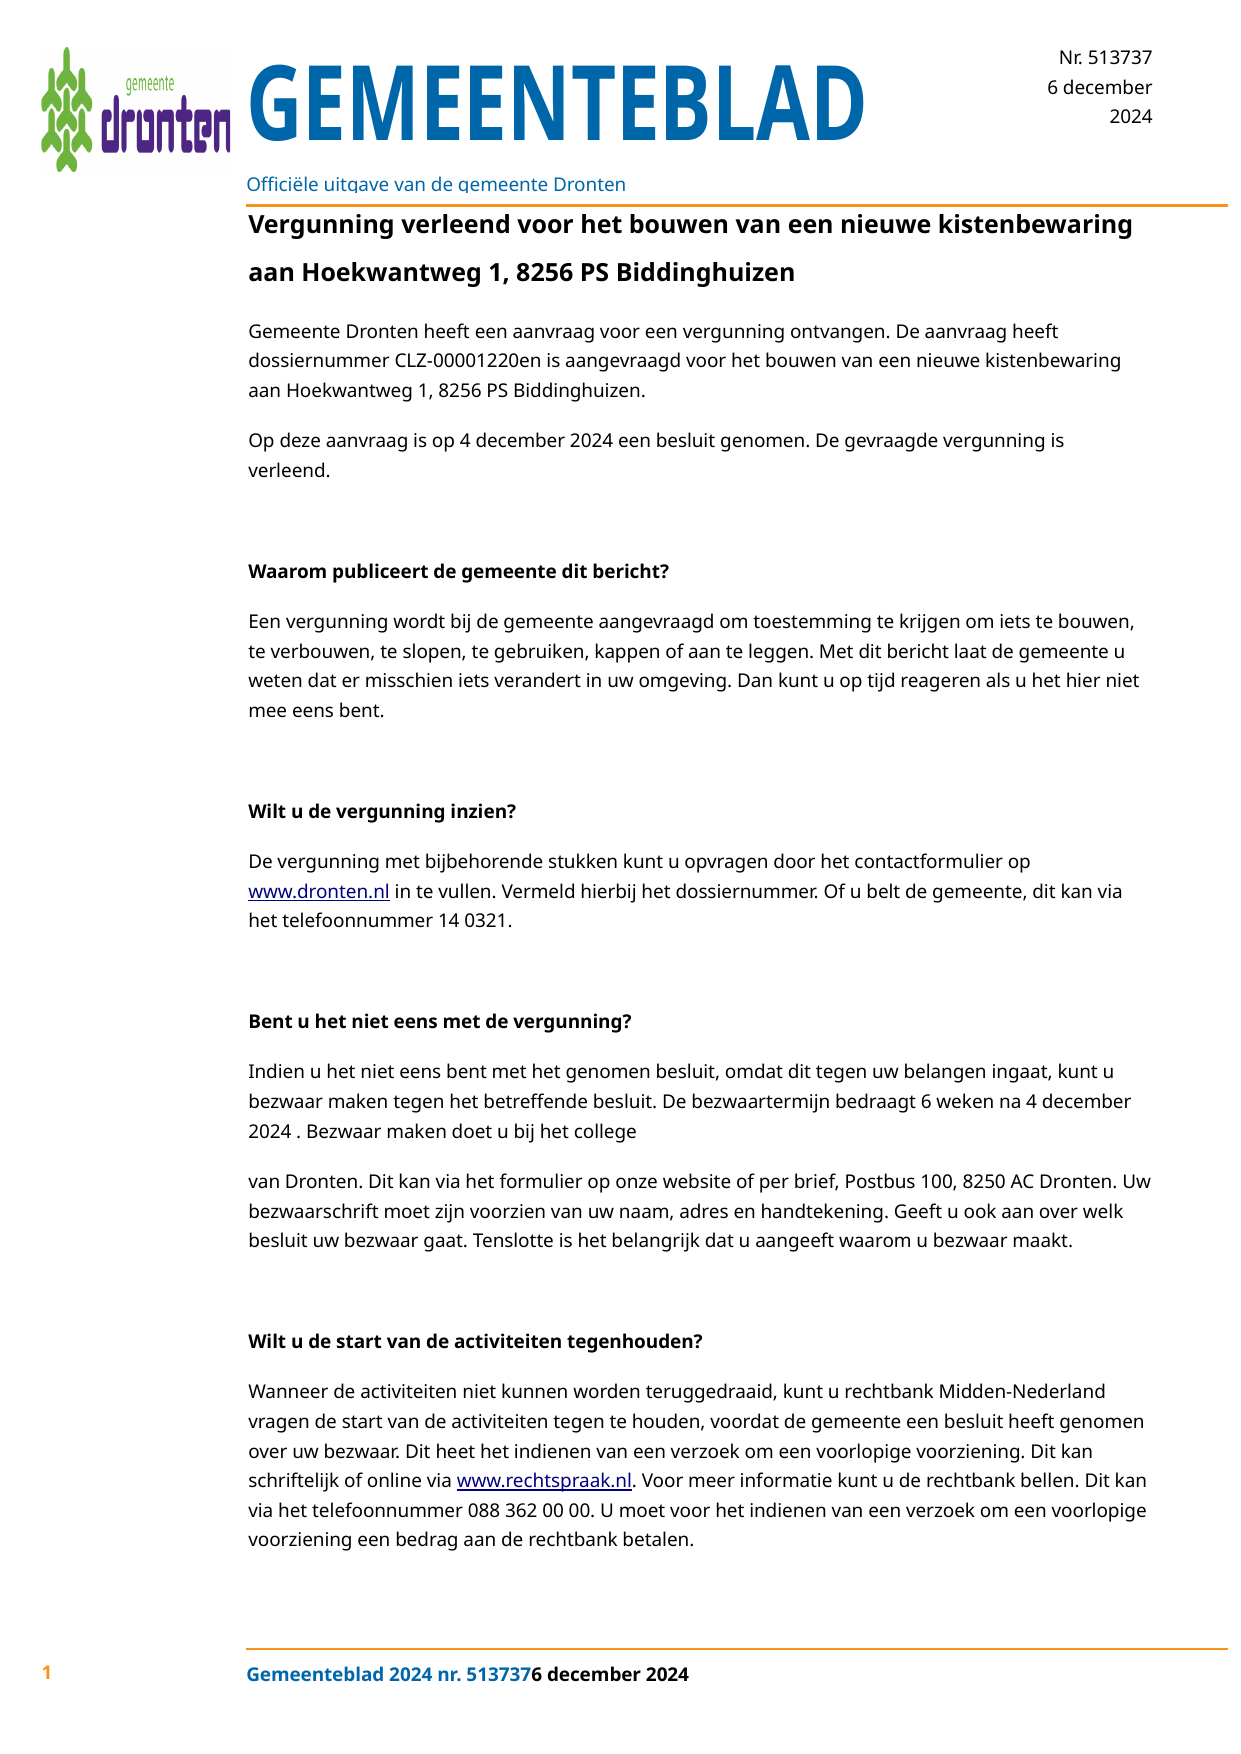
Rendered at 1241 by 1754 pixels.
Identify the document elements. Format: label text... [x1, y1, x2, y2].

text Indien u het niet eens bent met het genomen besluit, omdat dit tegen uw belangen ingaat, kunt u bezwaar maken tegen het betreffende besluit. De bezwaartermijn bedraagt 6 weken na 4 december 2024 . Bezwaar maken doet u bij het college [248, 1059, 1152, 1144]
text De vergunning met bijbehorende stukken kunt u opvragen door het contactformulier op www.dronten.nl in te vullen. Vermeld hierbij het dossiernummer. Of u belt de gemeente, dit kan via het telefoonnummer 14 0321. [248, 848, 1152, 933]
text Wilt u de vergunning inzien? [248, 798, 1152, 824]
text Vergunning verleend voor het bouwen van een nieuwe kistenbewaring aan Hoekwantweg 1, 8256 PS Biddinghuizen [248, 207, 1152, 288]
text Waarom publiceert de gemeente dit bericht? [248, 558, 1152, 584]
picture [41, 47, 231, 172]
text Wanneer de activiteiten niet kunnen worden teruggedraaid, kunt u rechtbank Midden-Nederland vragen de start van de activiteiten tegen te houden, voordat de gemeente een besluit heeft genomen over uw bezwaar. Dit heet het indienen van een verzoek om een voorlopige voorziening. Dit kan schriftelijk of online via www.rechtspraak.nl. Voor meer informatie kunt u de rechtbank bellen. Dit kan via het telefoonnummer 088 362 00 00. U moet voor het indienen van een verzoek om een voorlopige voorziening een bedrag aan de rechtbank betalen. [248, 1379, 1152, 1552]
text Op deze aanvraag is op 4 december 2024 een besluit genomen. De gevraagde vergunning is verleend. [248, 427, 1152, 483]
text Wilt u de start van de activiteiten tegenhouden? [248, 1328, 1152, 1354]
text van Dronten. Dit kan via het formulier op onze website of per brief, Postbus 100, 8250 AC Dronten. Uw bezwaarschrift moet zijn voorzien van uw naam, adres en handtekening. Geeft u ook aan over welk besluit uw bezwaar gaat. Tenslotte is het belangrijk dat u aangeeft waarom u bezwaar maakt. [248, 1168, 1152, 1253]
text Gemeente Dronten heeft een aanvraag voor een vergunning ontvangen. De aanvraag heeft dossiernummer CLZ-00001220en is aangevraagd voor het bouwen van een nieuwe kistenbewaring aan Hoekwantweg 1, 8256 PS Biddinghuizen. [248, 318, 1152, 403]
text Een vergunning wordt bij de gemeente aangevraagd om toestemming te krijgen om iets te bouwen, te verbouwen, te slopen, te gebruiken, kappen of aan te leggen. Met dit bericht laat de gemeente u weten dat er misschien iets verandert in uw omgeving. Dan kunt u op tijd reageren als u het hier niet mee eens bent. [248, 608, 1152, 723]
text Bent u het niet eens met de vergunning? [248, 1008, 1152, 1034]
